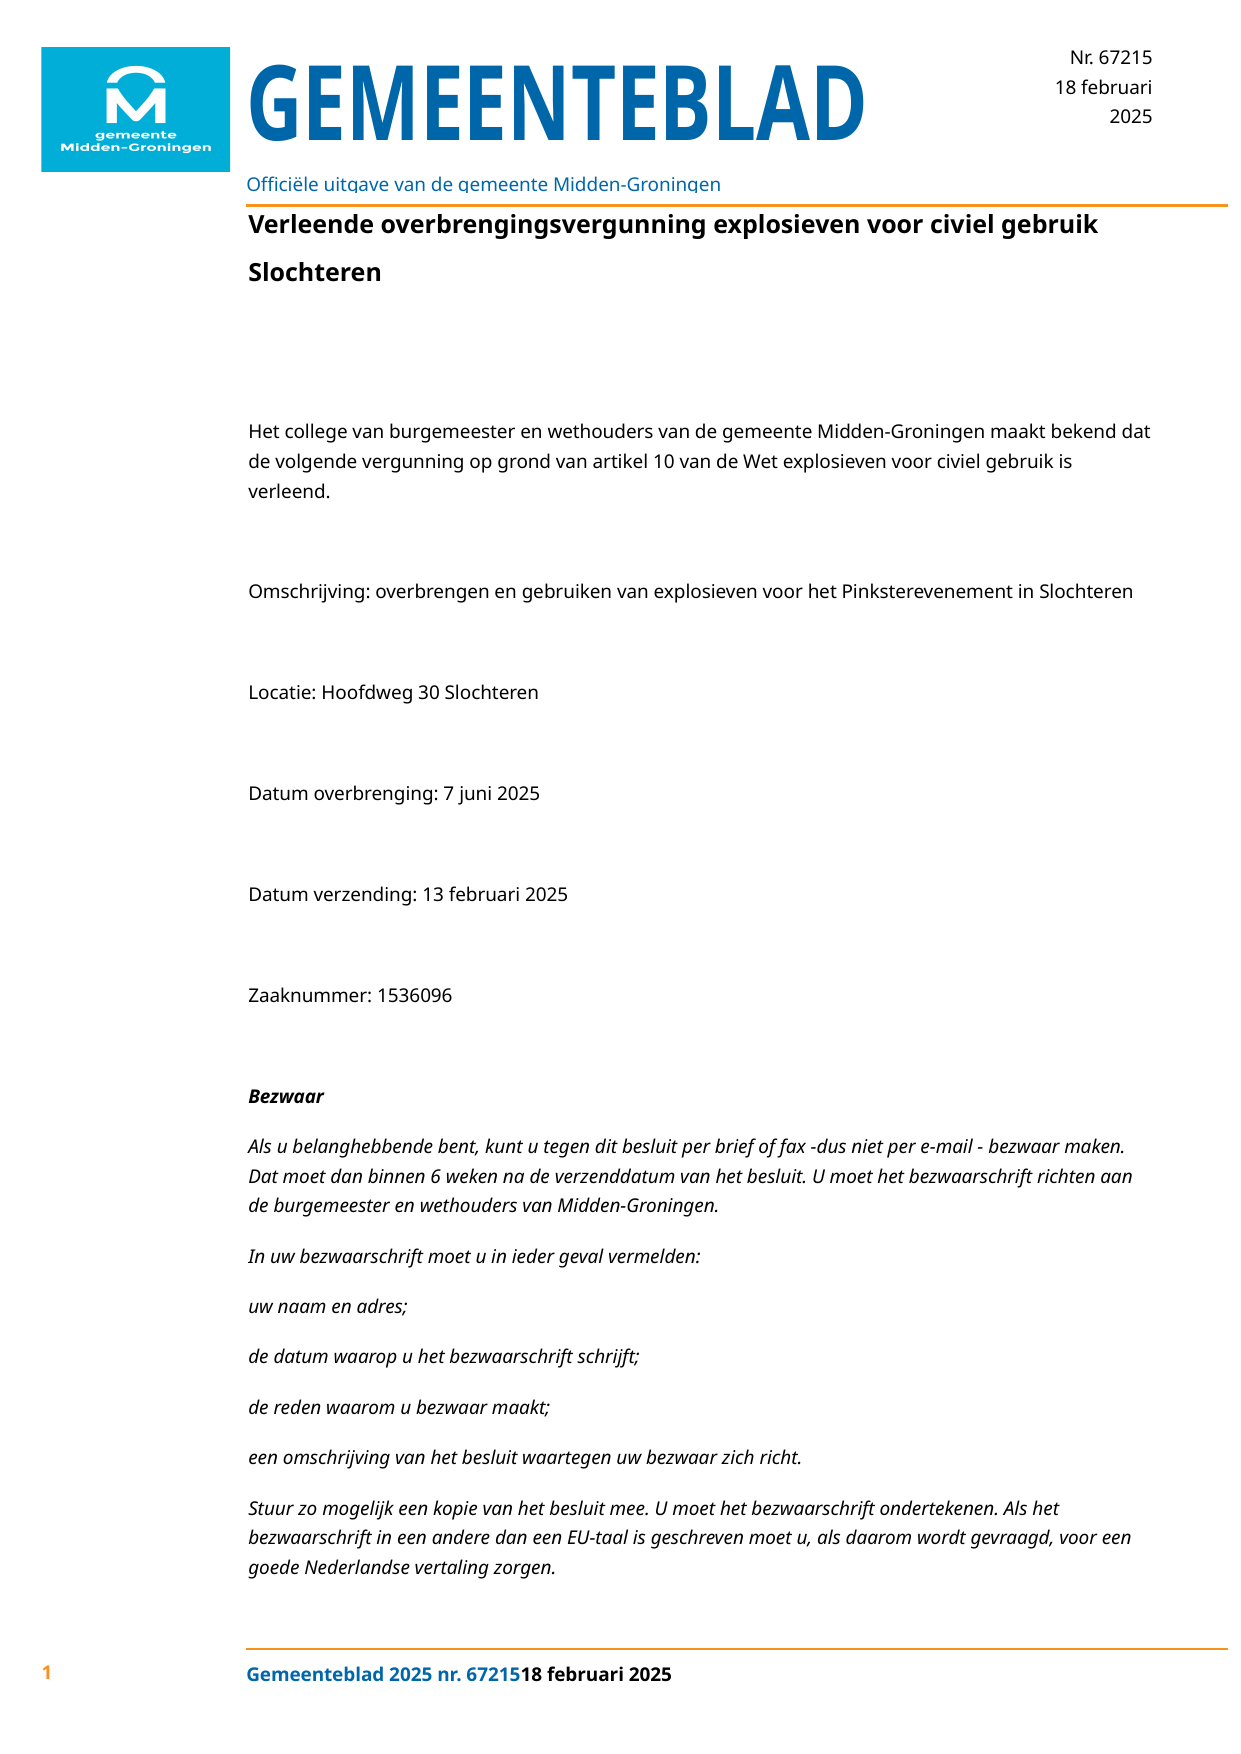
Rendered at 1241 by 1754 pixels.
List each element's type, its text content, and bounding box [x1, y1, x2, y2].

text Als u belanghebbende bent, kunt u tegen dit besluit per brief of fax -dus niet per e-mail - bezwaar maken. Dat moet dan binnen 6 weken na de verzenddatum van het besluit. U moet het bezwaarschrift richten aan de burgemeester en wethouders van Midden-Groningen. [248, 1133, 1152, 1218]
text Omschrijving: overbrengen en gebruiken van explosieven voor het Pinksterevenement in Slochteren [248, 579, 1152, 604]
text Datum overbrenging: 7 juni 2025 [248, 780, 1152, 806]
text Bezwaar [248, 1083, 1152, 1109]
text In uw bezwaarschrift moet u in ieder geval vermelden: [248, 1243, 1152, 1269]
text Verleende overbrengingsvergunning explosieven voor civiel gebruik Slochteren [248, 207, 1152, 288]
text Stuur zo mogelijk een kopie van het besluit mee. U moet het bezwaarschrift ondertekenen. Als het bezwaarschrift in een andere dan een EU-taal is geschreven moet u, als daarom wordt gevraagd, voor een goede Nederlandse vertaling zorgen. [248, 1495, 1152, 1580]
text een omschrijving van het besluit waartegen uw bezwaar zich richt. [248, 1444, 1152, 1470]
text Het college van burgemeester en wethouders van de gemeente Midden-Groningen maakt bekend dat de volgende vergunning op grond van artikel 10 van de Wet explosieven voor civiel gebruik is verleend. [248, 419, 1152, 504]
text uw naam en adres; [248, 1293, 1152, 1319]
text Locatie: Hoofdweg 30 Slochteren [248, 679, 1152, 705]
text de reden waarom u bezwaar maakt; [248, 1394, 1152, 1420]
text de datum waarop u het bezwaarschrift schrijft; [248, 1344, 1152, 1369]
text Zaaknummer: 1536096 [248, 982, 1152, 1008]
picture [107, 89, 165, 122]
text Datum verzending: 13 februari 2025 [248, 881, 1152, 907]
picture [184, 146, 190, 153]
picture [108, 66, 164, 82]
